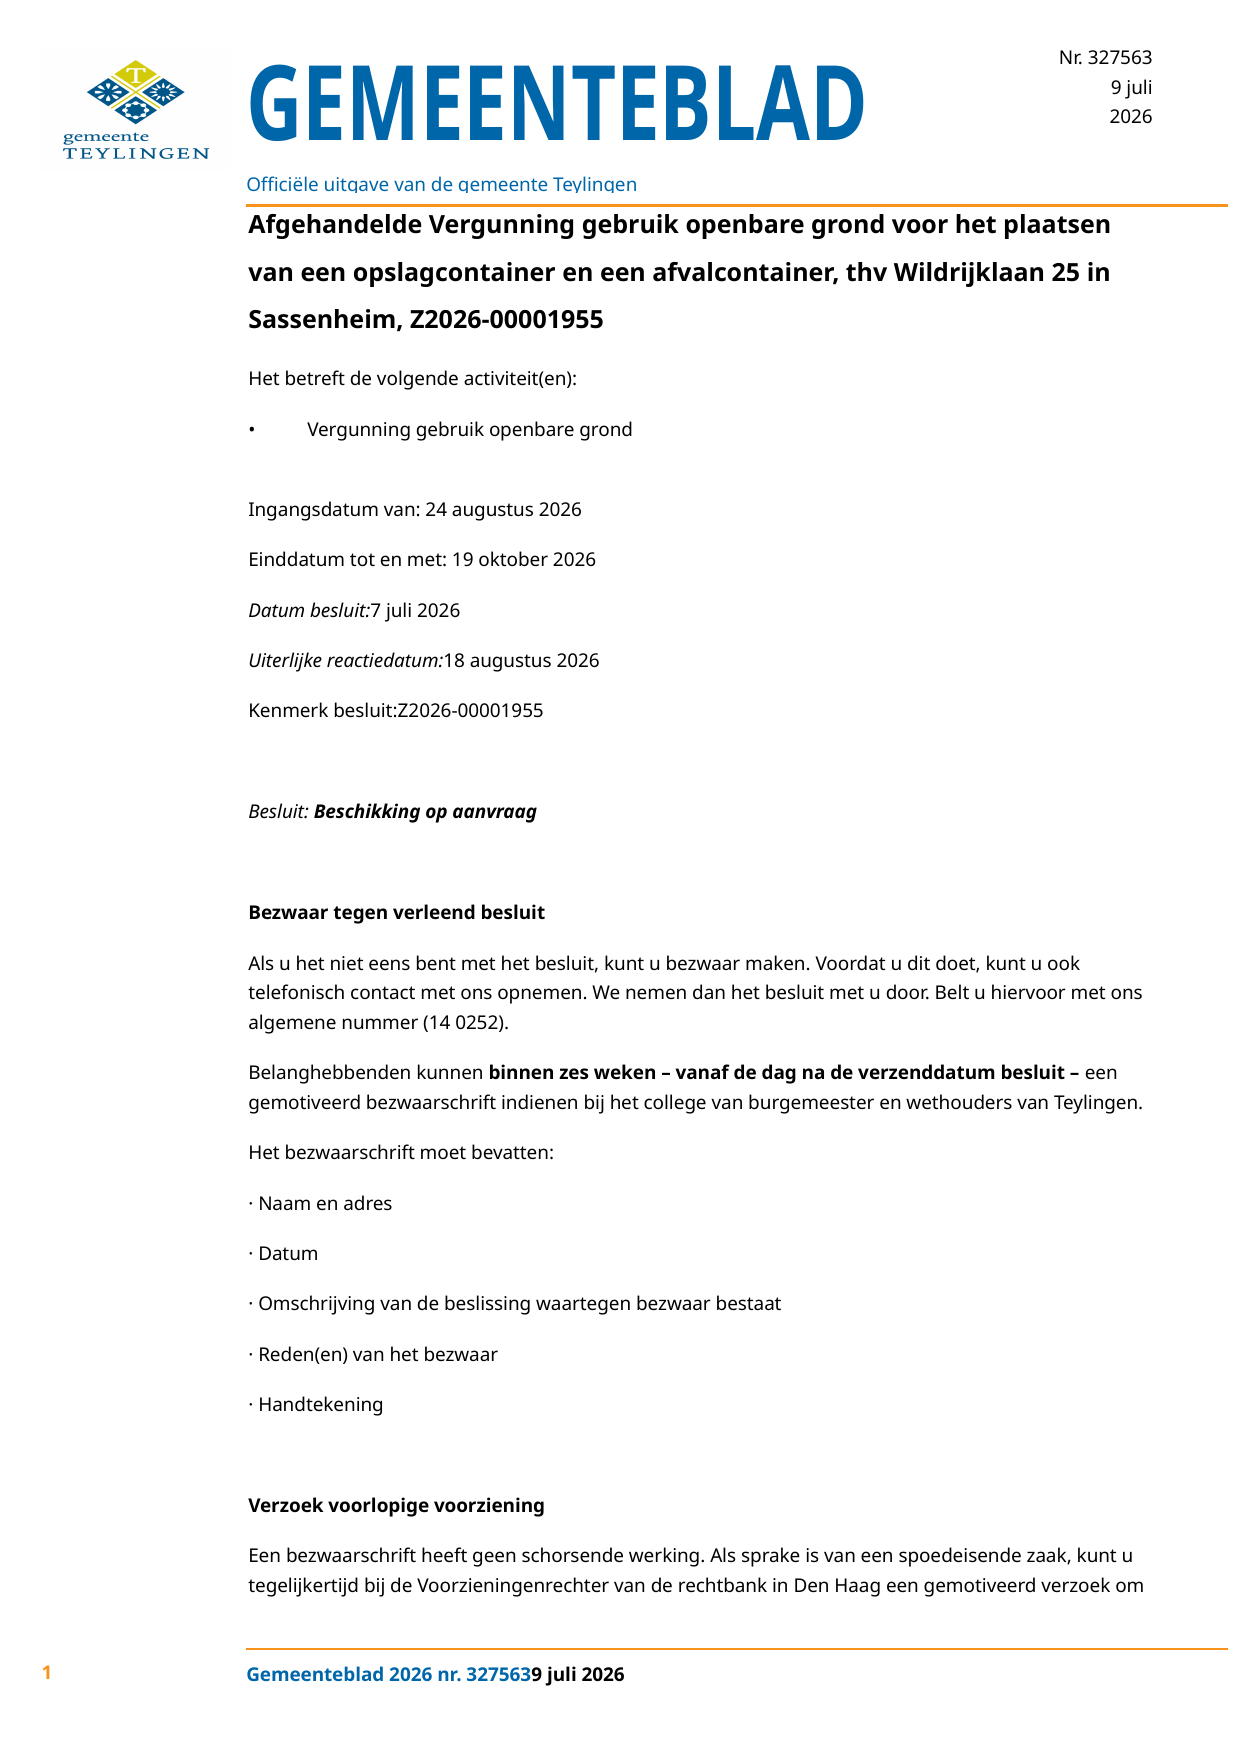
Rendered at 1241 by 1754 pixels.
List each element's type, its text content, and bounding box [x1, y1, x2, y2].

text Het bezwaarschrift moet bevatten: [248, 1139, 1152, 1165]
text Uiterlijke reactiedatum:18 augustus 2026 [248, 647, 1152, 673]
text Het betreft de volgende activiteit(en): [248, 366, 1152, 391]
text Kenmerk besluit:Z2026-00001955 [248, 698, 1152, 723]
text · Reden(en) van het bezwaar [248, 1341, 1152, 1367]
text Afgehandelde Vergunning gebruik openbare grond voor het plaatsen van een opslagcontainer en een afvalcontainer, thv Wildrijklaan 25 in Sassenheim, Z2026-00001955 [248, 207, 1152, 336]
text Als u het niet eens bent met het besluit, kunt u bezwaar maken. Voordat u dit doet, kunt u ook telefonisch contact met ons opnemen. We nemen dan het besluit met u door. Belt u hiervoor met ons algemene nummer (14 0252). [248, 950, 1152, 1034]
text · Naam en adres [248, 1190, 1152, 1215]
list Vergunning gebruik openbare grond [248, 416, 1152, 442]
text Belanghebbenden kunnen binnen zes weken – vanaf de dag na de verzenddatum besluit – een gemotiveerd bezwaarschrift indienen bij het college van burgemeester en wethouders van Teylingen. [248, 1059, 1152, 1114]
text Verzoek voorlopige voorziening [248, 1492, 1152, 1518]
text Einddatum tot en met: 19 oktober 2026 [248, 546, 1152, 572]
text · Handtekening [248, 1391, 1152, 1417]
text Een bezwaarschrift heeft geen schorsende werking. Als sprake is van een spoedeisende zaak, kunt u tegelijkertijd bij de Voorzieningenrechter van de rechtbank in Den Haag een gemotiveerd verzoek om [248, 1543, 1152, 1598]
text Ingangsdatum van: 24 augustus 2026 [248, 496, 1152, 522]
picture [41, 47, 231, 172]
text · Datum [248, 1240, 1152, 1266]
text · Omschrijving van de beslissing waartegen bezwaar bestaat [248, 1291, 1152, 1316]
text Datum besluit:7 juli 2026 [248, 597, 1152, 622]
text Besluit: Beschikking op aanvraag [248, 798, 1152, 824]
text Bezwaar tegen verleend besluit [248, 899, 1152, 925]
